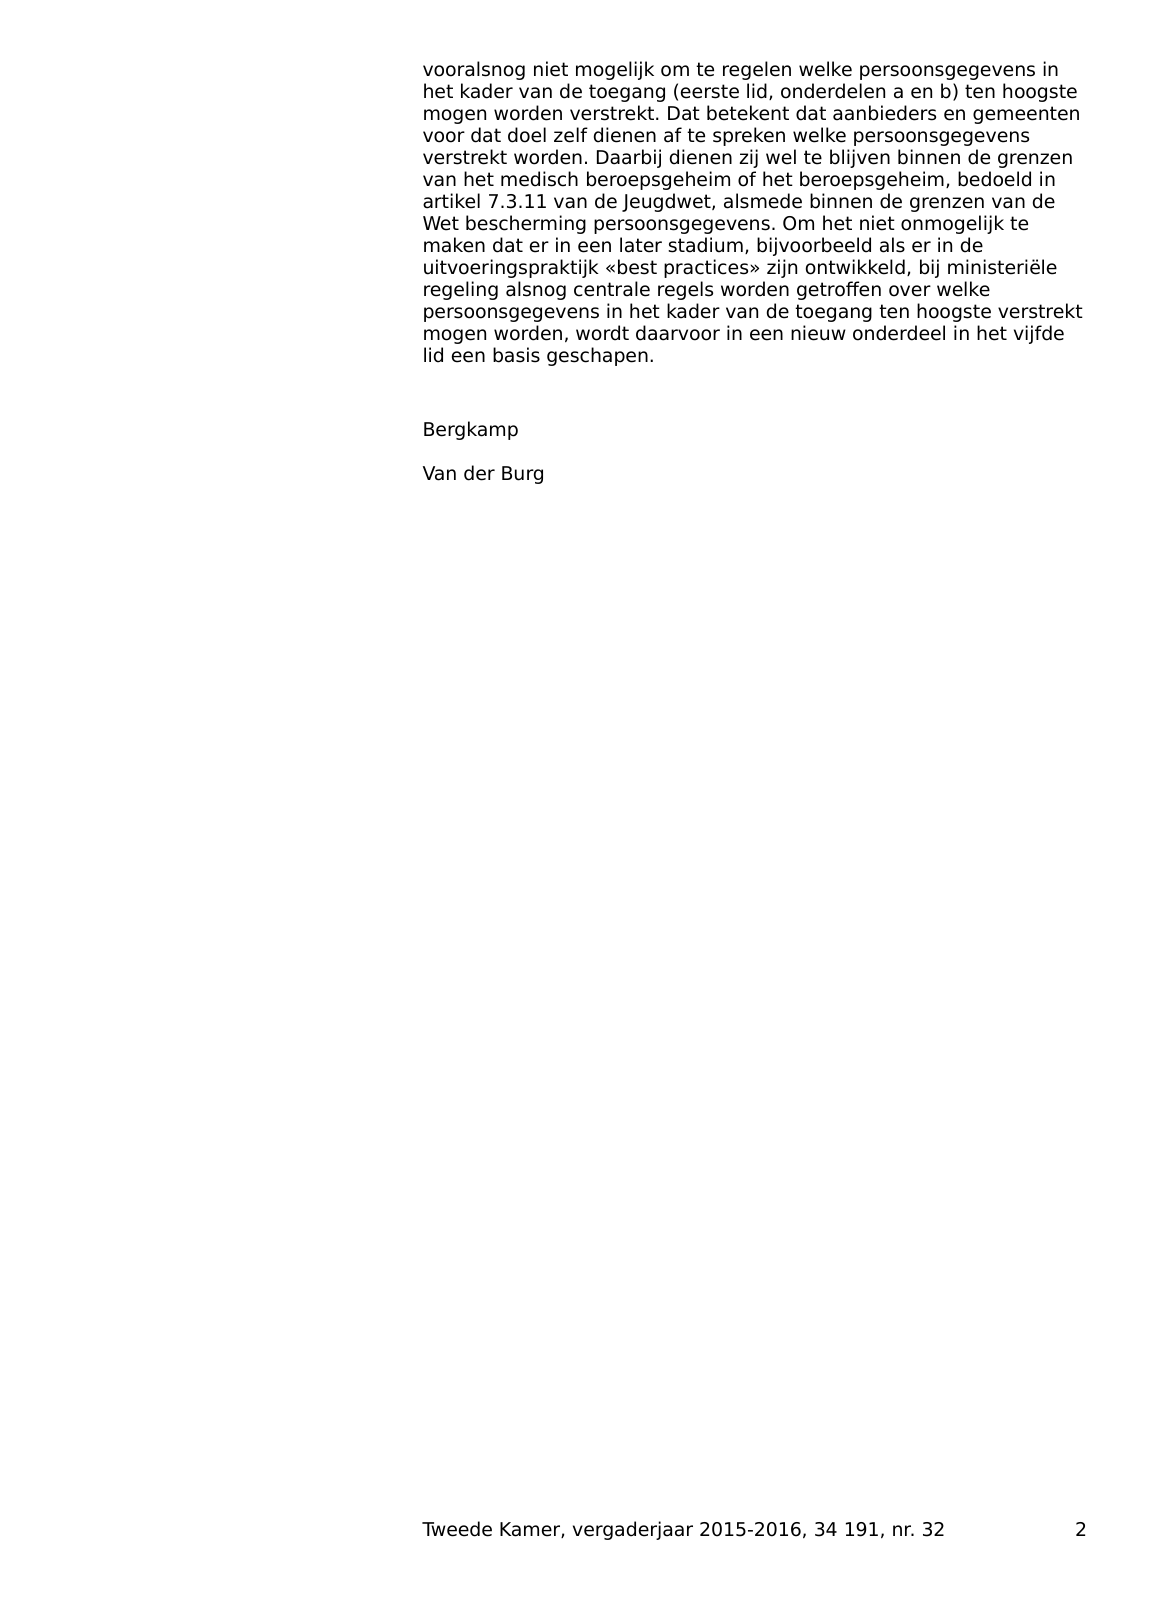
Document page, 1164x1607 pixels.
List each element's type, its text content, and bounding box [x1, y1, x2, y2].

text vooralsnog niet mogelijk om te regelen welke persoonsgegevens in het kader van de toegang (eerste lid, onderdelen a en b) ten hoogste mogen worden verstrekt. Dat betekent dat aanbieders en gemeenten voor dat doel zelf dienen af te spreken welke persoonsgegevens verstrekt worden. Daarbij dienen zij wel te blijven binnen de grenzen van het medisch beroepsgeheim of het beroepsgeheim, bedoeld in artikel 7.3.11 van de Jeugdwet, alsmede binnen de grenzen van de Wet bescherming persoonsgegevens. Om het niet onmogelijk te maken dat er in een later stadium, bijvoorbeeld als er in de uitvoeringspraktijk «best practices» zijn ontwikkeld, bij ministeriële regeling alsnog centrale regels worden getroffen over welke persoonsgegevens in het kader van de toegang ten hoogste verstrekt mogen worden, wordt daarvoor in een nieuw onderdeel in het vijfde lid een basis geschapen. [422, 59, 1087, 367]
text Bergkamp Van der Burg [422, 397, 1087, 485]
